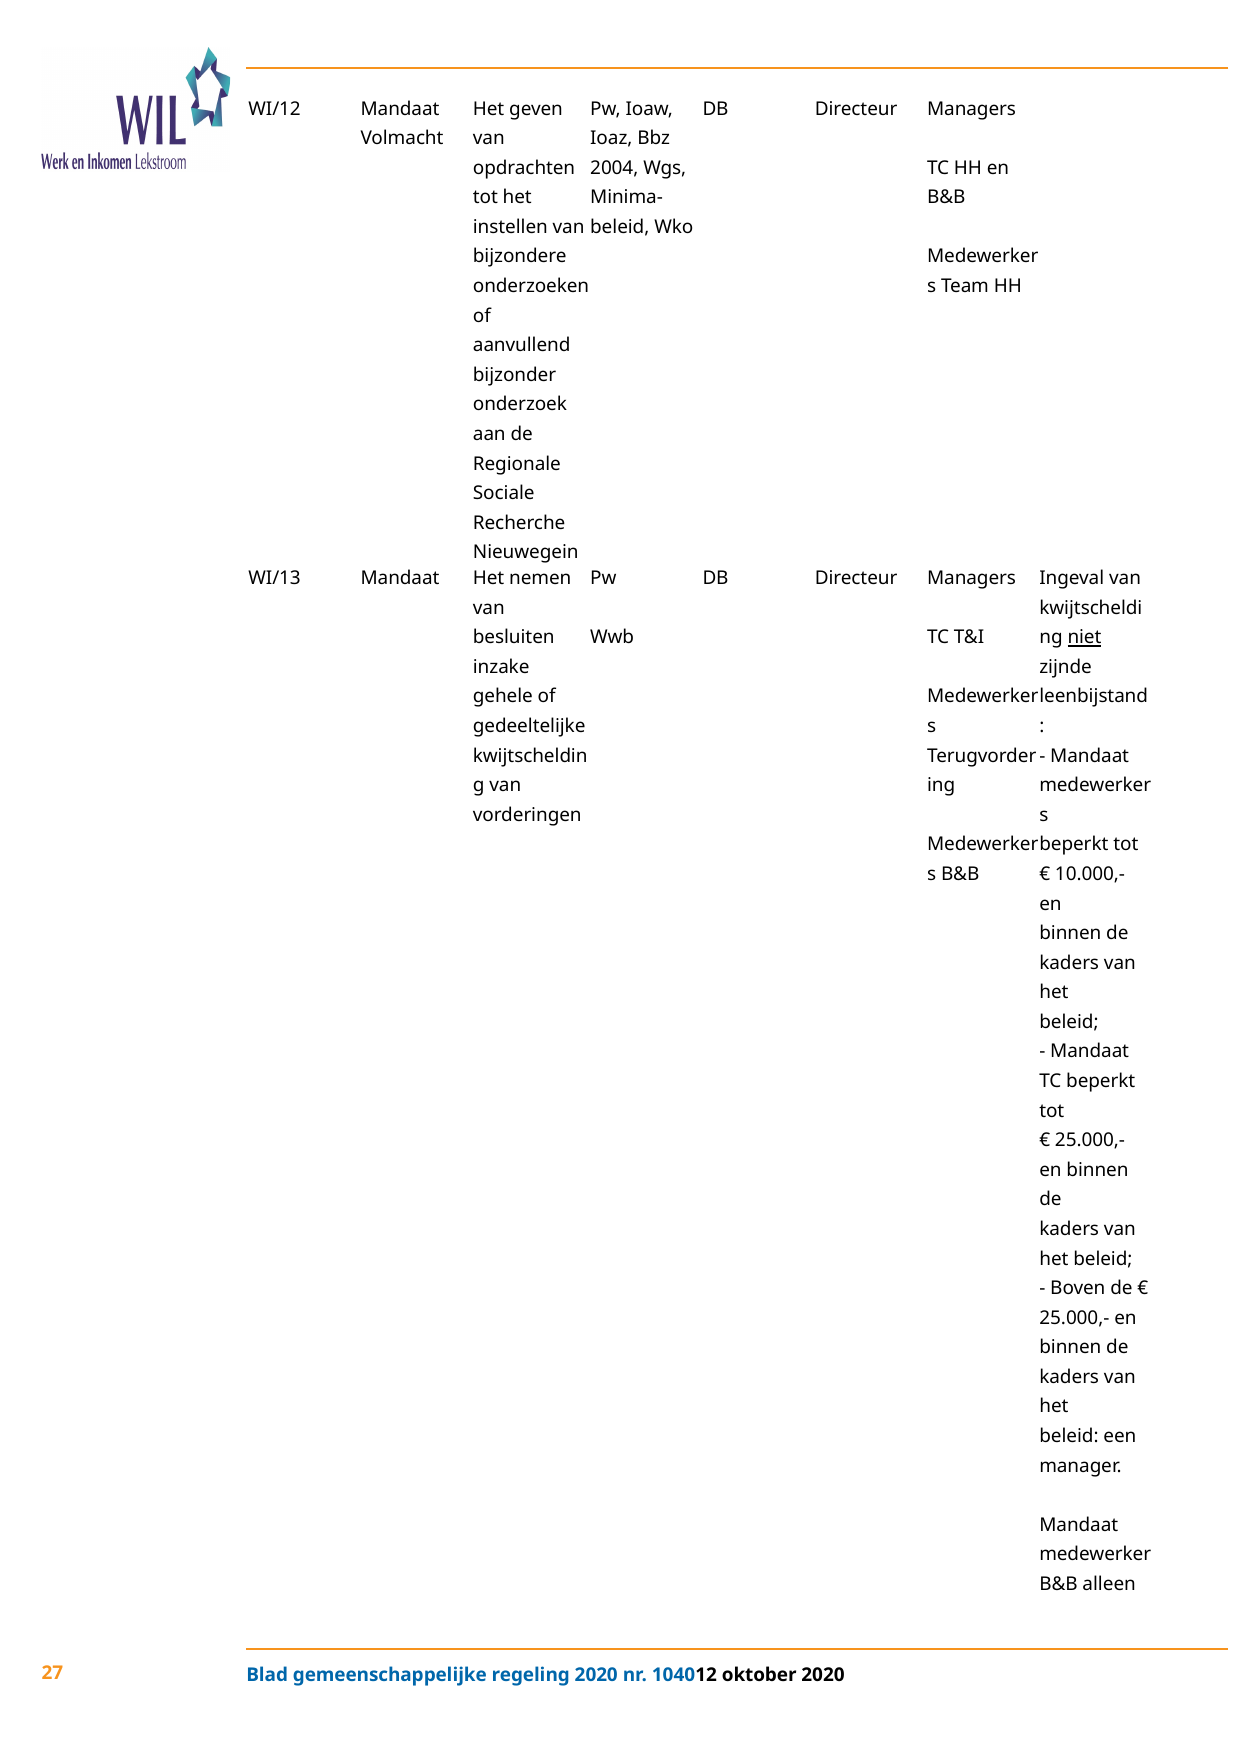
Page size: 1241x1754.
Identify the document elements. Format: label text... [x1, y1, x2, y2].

table_cell Mandaat Volmacht [360, 95, 473, 564]
table_cell Directeur [815, 95, 927, 564]
table_cell Managers TC HH en B&B Medewerkers Team HH [927, 95, 1039, 564]
table_cell WI/12 [248, 95, 360, 564]
table_cell Managers TC T&I Medewerkers Terugvordering Medewerkers B&B [927, 564, 1039, 1596]
table_cell Mandaat [360, 564, 473, 1596]
table_cell Directeur [815, 564, 927, 1596]
table_cell WI/13 [248, 564, 360, 1596]
table_cell Het geven van opdrachten tot het instellen van bijzondere onderzoeken of aanvullend bijzonder onderzoek aan de Regionale Sociale Recherche Nieuwegein [473, 95, 590, 564]
table_cell Het nemen van besluiten inzake gehele of gedeeltelijke kwijtschelding van vorderingen [473, 564, 590, 1596]
picture [41, 47, 231, 172]
table_cell Pw, Ioaw, Ioaz, Bbz 2004, Wgs, Minima-beleid, Wko [590, 95, 702, 564]
table_cell [1039, 95, 1152, 564]
table_cell DB [702, 564, 814, 1596]
table_cell Pw Wwb [590, 564, 702, 1596]
table_cell DB [702, 95, 814, 564]
table_cell Ingeval van kwijtschelding niet zijnde leenbijstand: - Mandaat medewerkers beperkt tot € 10.000,- en binnen de kaders van het beleid; - Mandaat TC beperkt tot € 25.000,- en binnen de kaders van het beleid; - Boven de € 25.000,- en binnen de kaders van het beleid: een manager. Mandaat medewerker B&B alleen [1039, 564, 1152, 1596]
